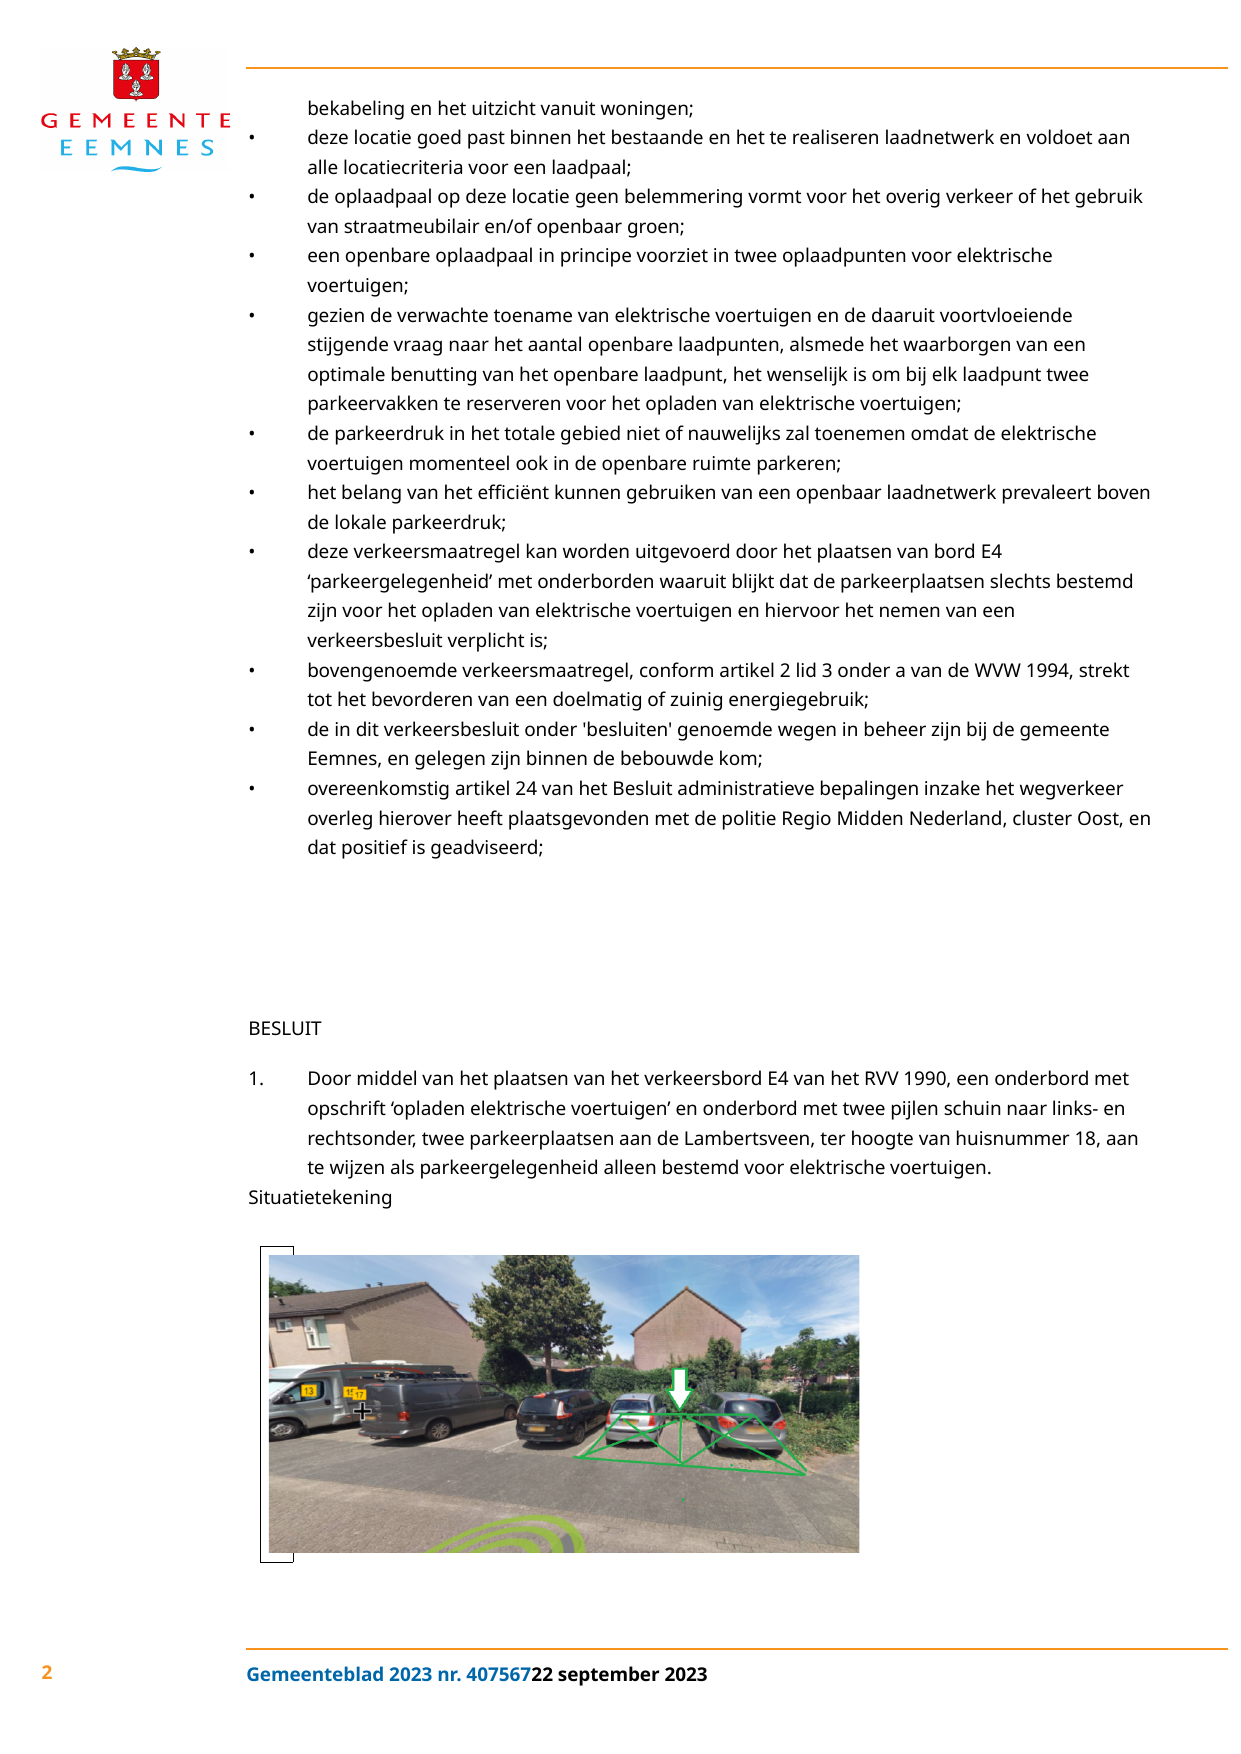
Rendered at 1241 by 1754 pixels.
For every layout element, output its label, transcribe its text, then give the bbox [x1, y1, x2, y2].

text Situatietekening [248, 1184, 1152, 1210]
list de oplaadpaal op deze locatie geen belemmering vormt voor het overig verkeer of het gebruik van straatmeubilair en/of openbaar groen; [248, 183, 1152, 239]
list deze locatie goed past binnen het bestaande en het te realiseren laadnetwerk en voldoet aan alle locatiecriteria voor een laadpaal; [248, 124, 1152, 180]
list overeenkomstig artikel 24 van het Besluit administratieve bepalingen inzake het wegverkeer overleg hierover heeft plaatsgevonden met de politie Regio Midden Nederland, cluster Oost, en dat positief is geadviseerd; [248, 775, 1152, 860]
list het belang van het efficiënt kunnen gebruiken van een openbaar laadnetwerk prevaleert boven de lokale parkeerdruk; [248, 479, 1152, 535]
list de parkeerdruk in het totale gebied niet of nauwelijks zal toenemen omdat de elektrische voertuigen momenteel ook in de openbare ruimte parkeren; [248, 420, 1152, 476]
list gezien de verwachte toename van elektrische voertuigen en de daaruit voortvloeiende stijgende vraag naar het aantal openbare laadpunten, alsmede het waarborgen van een optimale benutting van het openbare laadpunt, het wenselijk is om bij elk laadpunt twee parkeervakken te reserveren voor het opladen van elektrische voertuigen; [248, 302, 1152, 416]
list bekabeling en het uitzicht vanuit woningen; [248, 95, 1152, 121]
picture [41, 47, 231, 172]
list een openbare oplaadpaal in principe voorziet in twee oplaadpunten voor elektrische voertuigen; [248, 243, 1152, 298]
picture [268, 1255, 860, 1553]
text BESLUIT [248, 1015, 1152, 1041]
list Door middel van het plaatsen van het verkeersbord E4 van het RVV 1990, een onderbord met opschrift ‘opladen elektrische voertuigen’ en onderbord met twee pijlen schuin naar links- en rechtsonder, twee parkeerplaatsen aan de Lambertsveen, ter hoogte van huisnummer 18, aan te wijzen als parkeergelegenheid alleen bestemd voor elektrische voertuigen. [248, 1066, 1152, 1180]
list deze verkeersmaatregel kan worden uitgevoerd door het plaatsen van bord E4 ‘parkeergelegenheid’ met onderborden waaruit blijkt dat de parkeerplaatsen slechts bestemd zijn voor het opladen van elektrische voertuigen en hiervoor het nemen van een verkeersbesluit verplicht is; [248, 538, 1152, 653]
list bovengenoemde verkeersmaatregel, conform artikel 2 lid 3 onder a van de WVW 1994, strekt tot het bevorderen van een doelmatig of zuinig energiegebruik; [248, 657, 1152, 712]
list de in dit verkeersbesluit onder 'besluiten' genoemde wegen in beheer zijn bij de gemeente Eemnes, en gelegen zijn binnen de bebouwde kom; [248, 716, 1152, 771]
